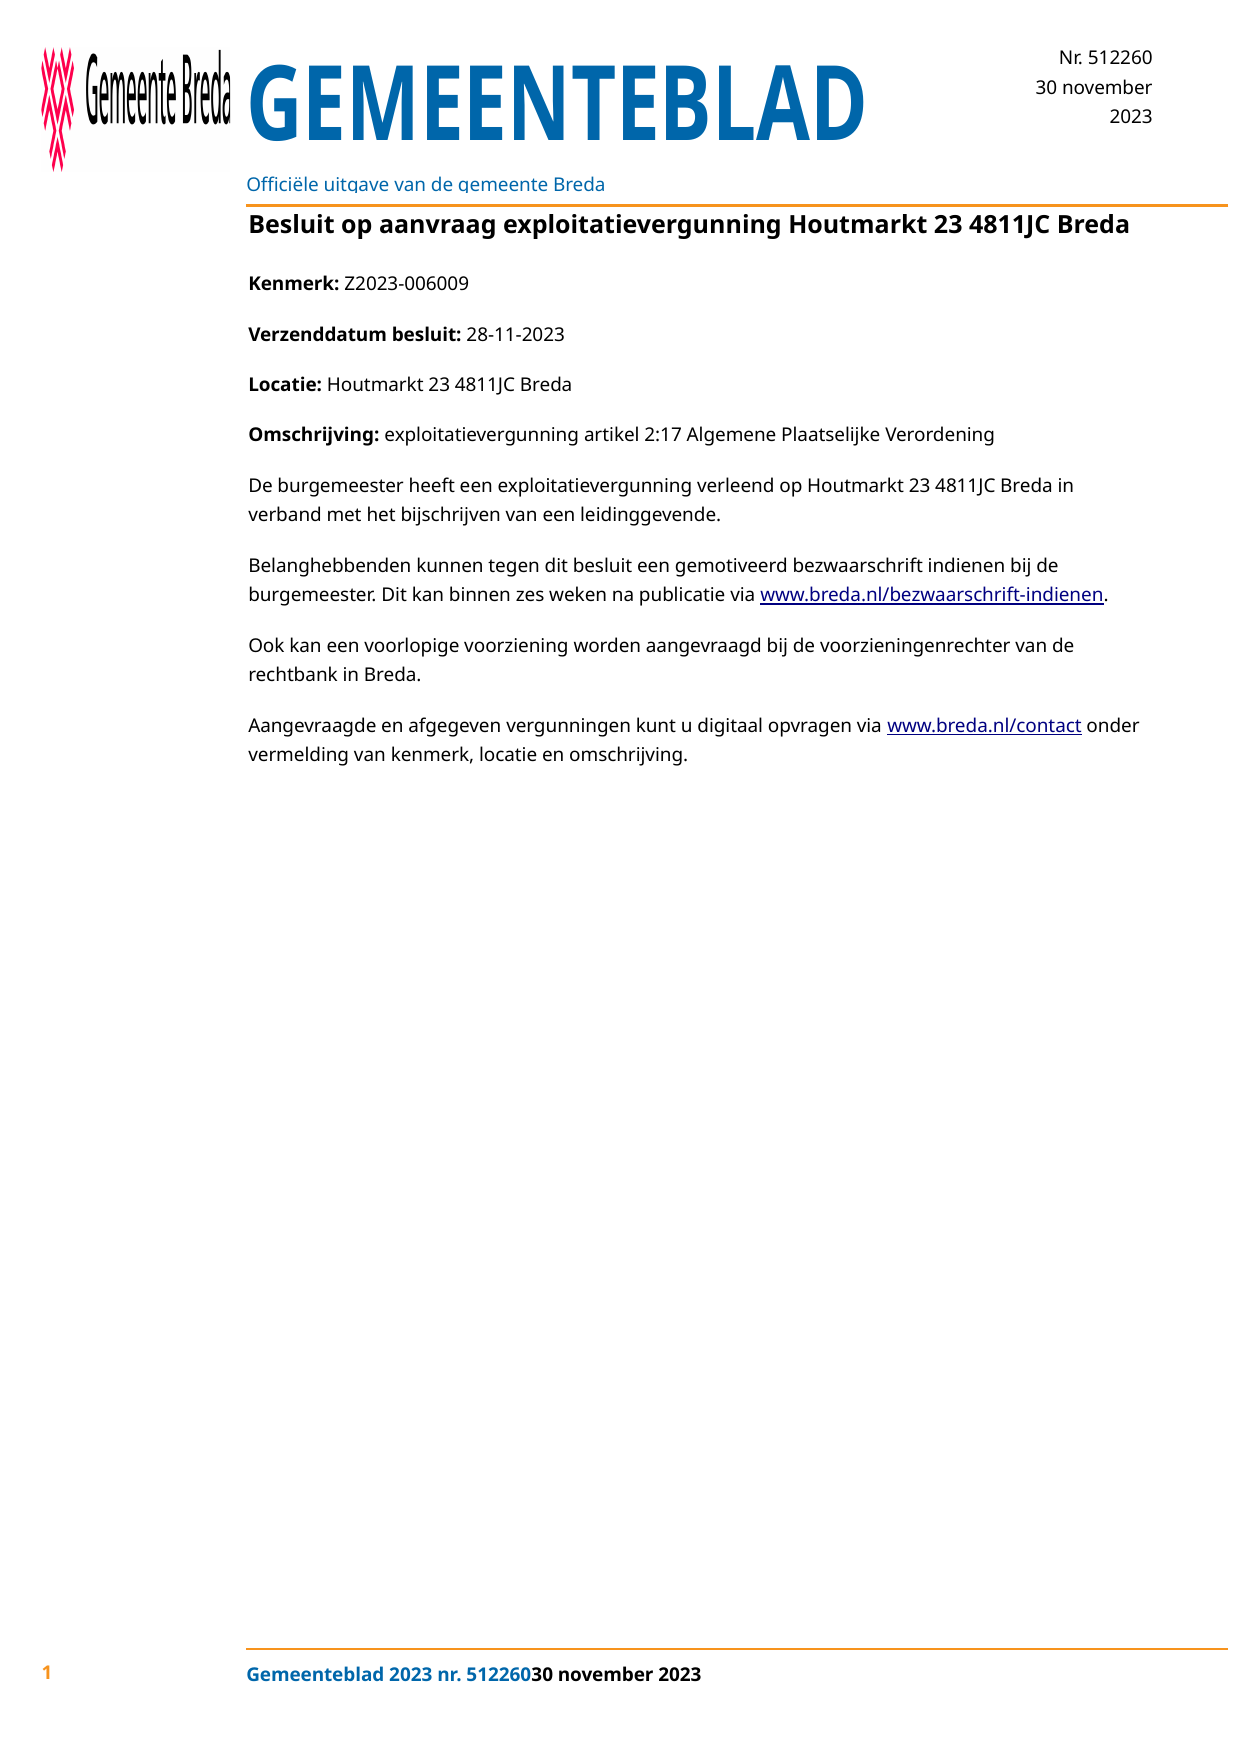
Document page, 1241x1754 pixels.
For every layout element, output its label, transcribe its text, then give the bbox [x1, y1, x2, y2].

text Ook kan een voorlopige voorziening worden aangevraagd bij de voorzieningenrechter van de rechtbank in Breda. [248, 632, 1152, 687]
text Locatie: Houtmarkt 23 4811JC Breda [248, 371, 1152, 397]
text Besluit op aanvraag exploitatievergunning Houtmarkt 23 4811JC Breda [248, 207, 1152, 241]
text Kenmerk: Z2023-006009 [248, 270, 1152, 296]
picture [41, 47, 231, 172]
text Belanghebbenden kunnen tegen dit besluit een gemotiveerd bezwaarschrift indienen bij de burgemeester. Dit kan binnen zes weken na publicatie via www.breda.nl/bezwaarschrift-indienen. [248, 552, 1152, 607]
text De burgemeester heeft een exploitatievergunning verleend op Houtmarkt 23 4811JC Breda in verband met het bijschrijven van een leidinggevende. [248, 472, 1152, 527]
text Verzenddatum besluit: 28-11-2023 [248, 321, 1152, 346]
text Omschrijving: exploitatievergunning artikel 2:17 Algemene Plaatselijke Verordening [248, 422, 1152, 447]
text Aangevraagde en afgegeven vergunningen kunt u digitaal opvragen via www.breda.nl/contact onder vermelding van kenmerk, locatie en omschrijving. [248, 712, 1152, 767]
